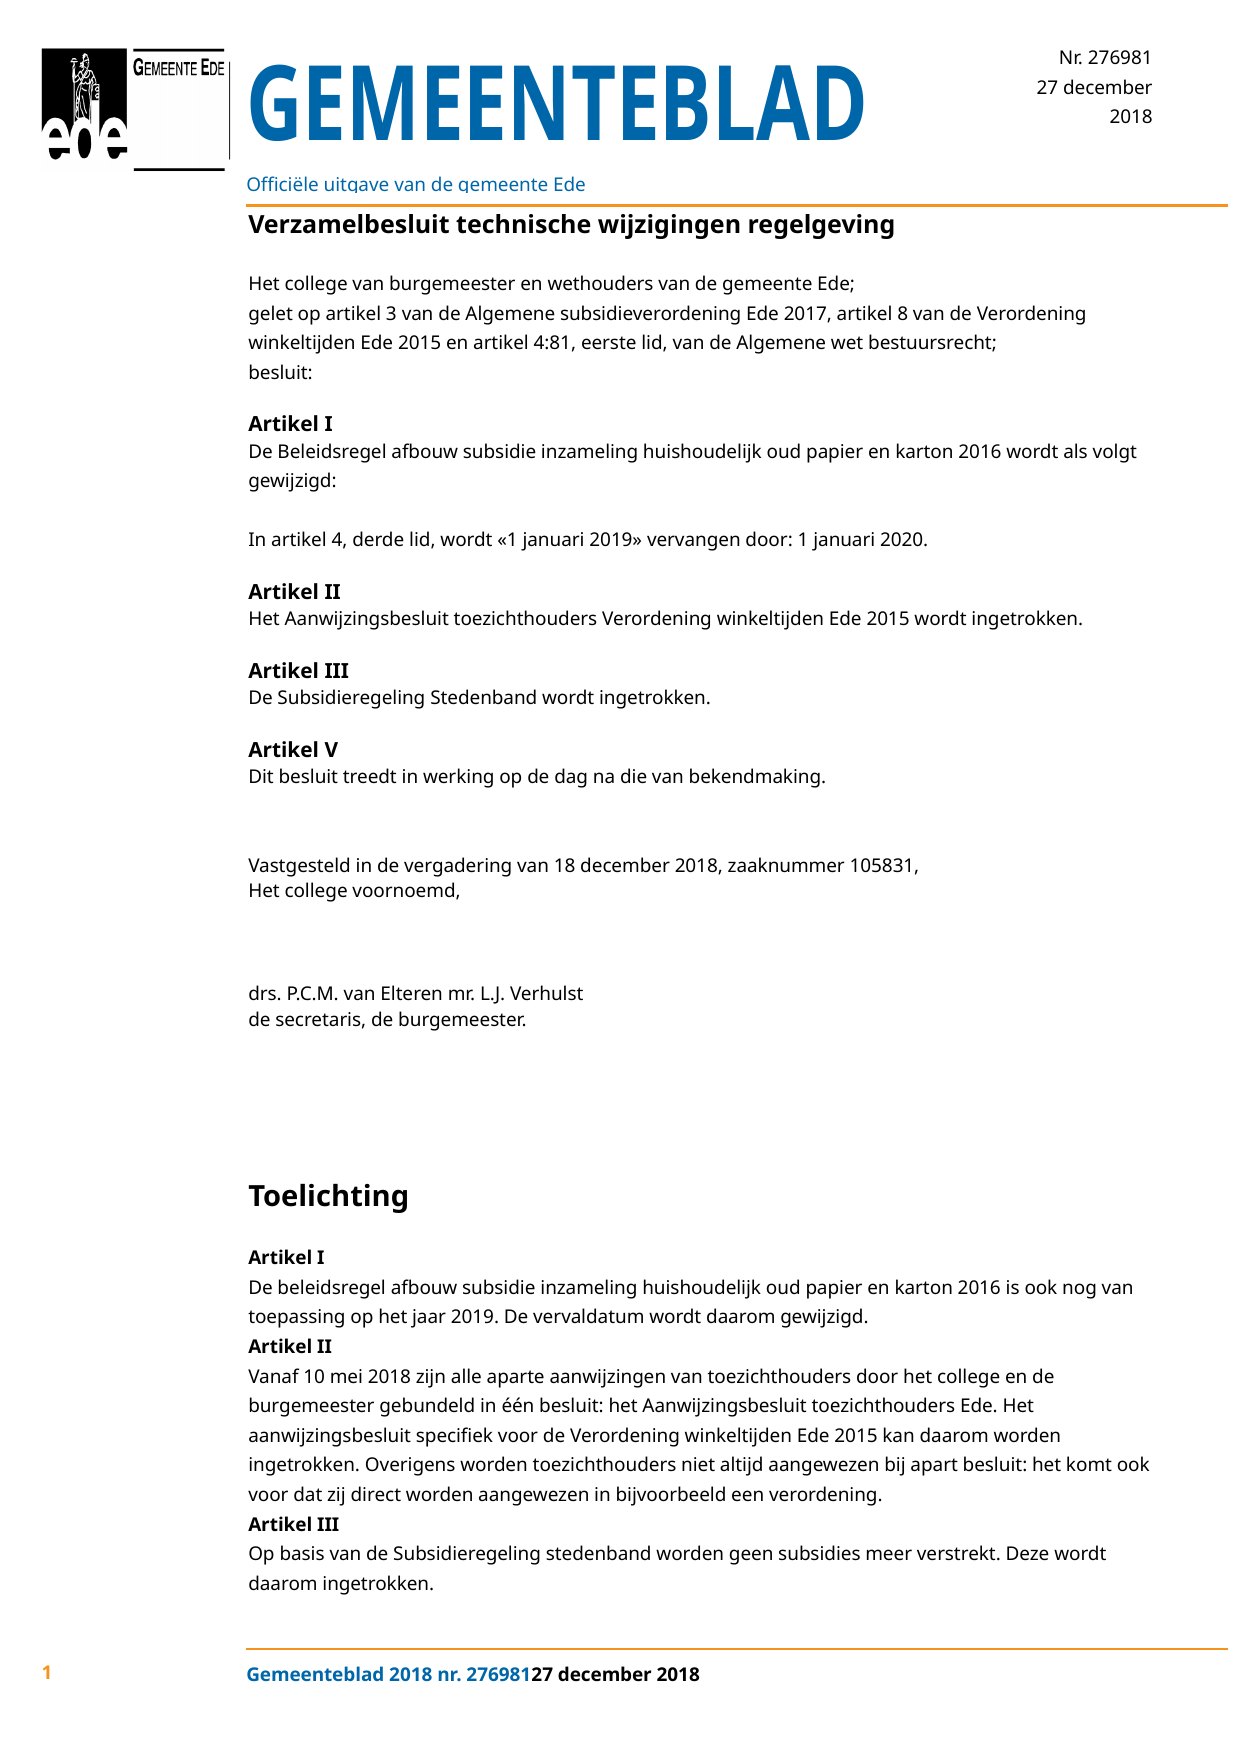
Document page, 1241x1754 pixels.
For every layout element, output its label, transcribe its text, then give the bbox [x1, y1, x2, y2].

text In artikel 4, derde lid, wordt «1 januari 2019» vervangen door: 1 januari 2020. [248, 527, 1152, 552]
text Artikel II [248, 577, 1152, 606]
text De Beleidsregel afbouw subsidie inzameling huishoudelijk oud papier en karton 2016 wordt als volgt gewijzigd: [248, 438, 1152, 493]
text Artikel III [248, 1511, 1152, 1537]
text Vanaf 10 mei 2018 zijn alle aparte aanwijzingen van toezichthouders door het college en de burgemeester gebundeld in één besluit: het Aanwijzingsbesluit toezichthouders Ede. Het aanwijzingsbesluit specifiek voor de Verordening winkeltijden Ede 2015 kan daarom worden ingetrokken. Overigens worden toezichthouders niet altijd aangewezen bij apart besluit: het komt ook voor dat zij direct worden aangewezen in bijvoorbeeld een verordening. [248, 1363, 1152, 1507]
text Toelichting [248, 1176, 1152, 1215]
text Het college voornoemd, [248, 878, 1152, 903]
text drs. P.C.M. van Elteren mr. L.J. Verhulst [248, 981, 1152, 1006]
text gelet op artikel 3 van de Algemene subsidieverordening Ede 2017, artikel 8 van de Verordening winkeltijden Ede 2015 en artikel 4:81, eerste lid, van de Algemene wet bestuursrecht; [248, 300, 1152, 355]
text Artikel III [248, 656, 1152, 684]
picture [41, 47, 231, 172]
text Het Aanwijzingsbesluit toezichthouders Verordening winkeltijden Ede 2015 wordt ingetrokken. [248, 606, 1152, 631]
text Artikel II [248, 1333, 1152, 1359]
text Op basis van de Subsidieregeling stedenband worden geen subsidies meer verstrekt. Deze wordt daarom ingetrokken. [248, 1540, 1152, 1596]
text Verzamelbesluit technische wijzigingen regelgeving [248, 207, 1152, 241]
text besluit: [248, 359, 1152, 385]
text Vastgesteld in de vergadering van 18 december 2018, zaaknummer 105831, [248, 852, 1152, 878]
text Artikel I [248, 409, 1152, 438]
text Artikel I [248, 1244, 1152, 1270]
text Dit besluit treedt in werking op de dag na die van bekendmaking. [248, 763, 1152, 789]
text Artikel V [248, 735, 1152, 763]
text Het college van burgemeester en wethouders van de gemeente Ede; [248, 270, 1152, 296]
text De Subsidieregeling Stedenband wordt ingetrokken. [248, 684, 1152, 710]
text De beleidsregel afbouw subsidie inzameling huishoudelijk oud papier en karton 2016 is ook nog van toepassing op het jaar 2019. De vervaldatum wordt daarom gewijzigd. [248, 1274, 1152, 1329]
text de secretaris, de burgemeester. [248, 1006, 1152, 1032]
